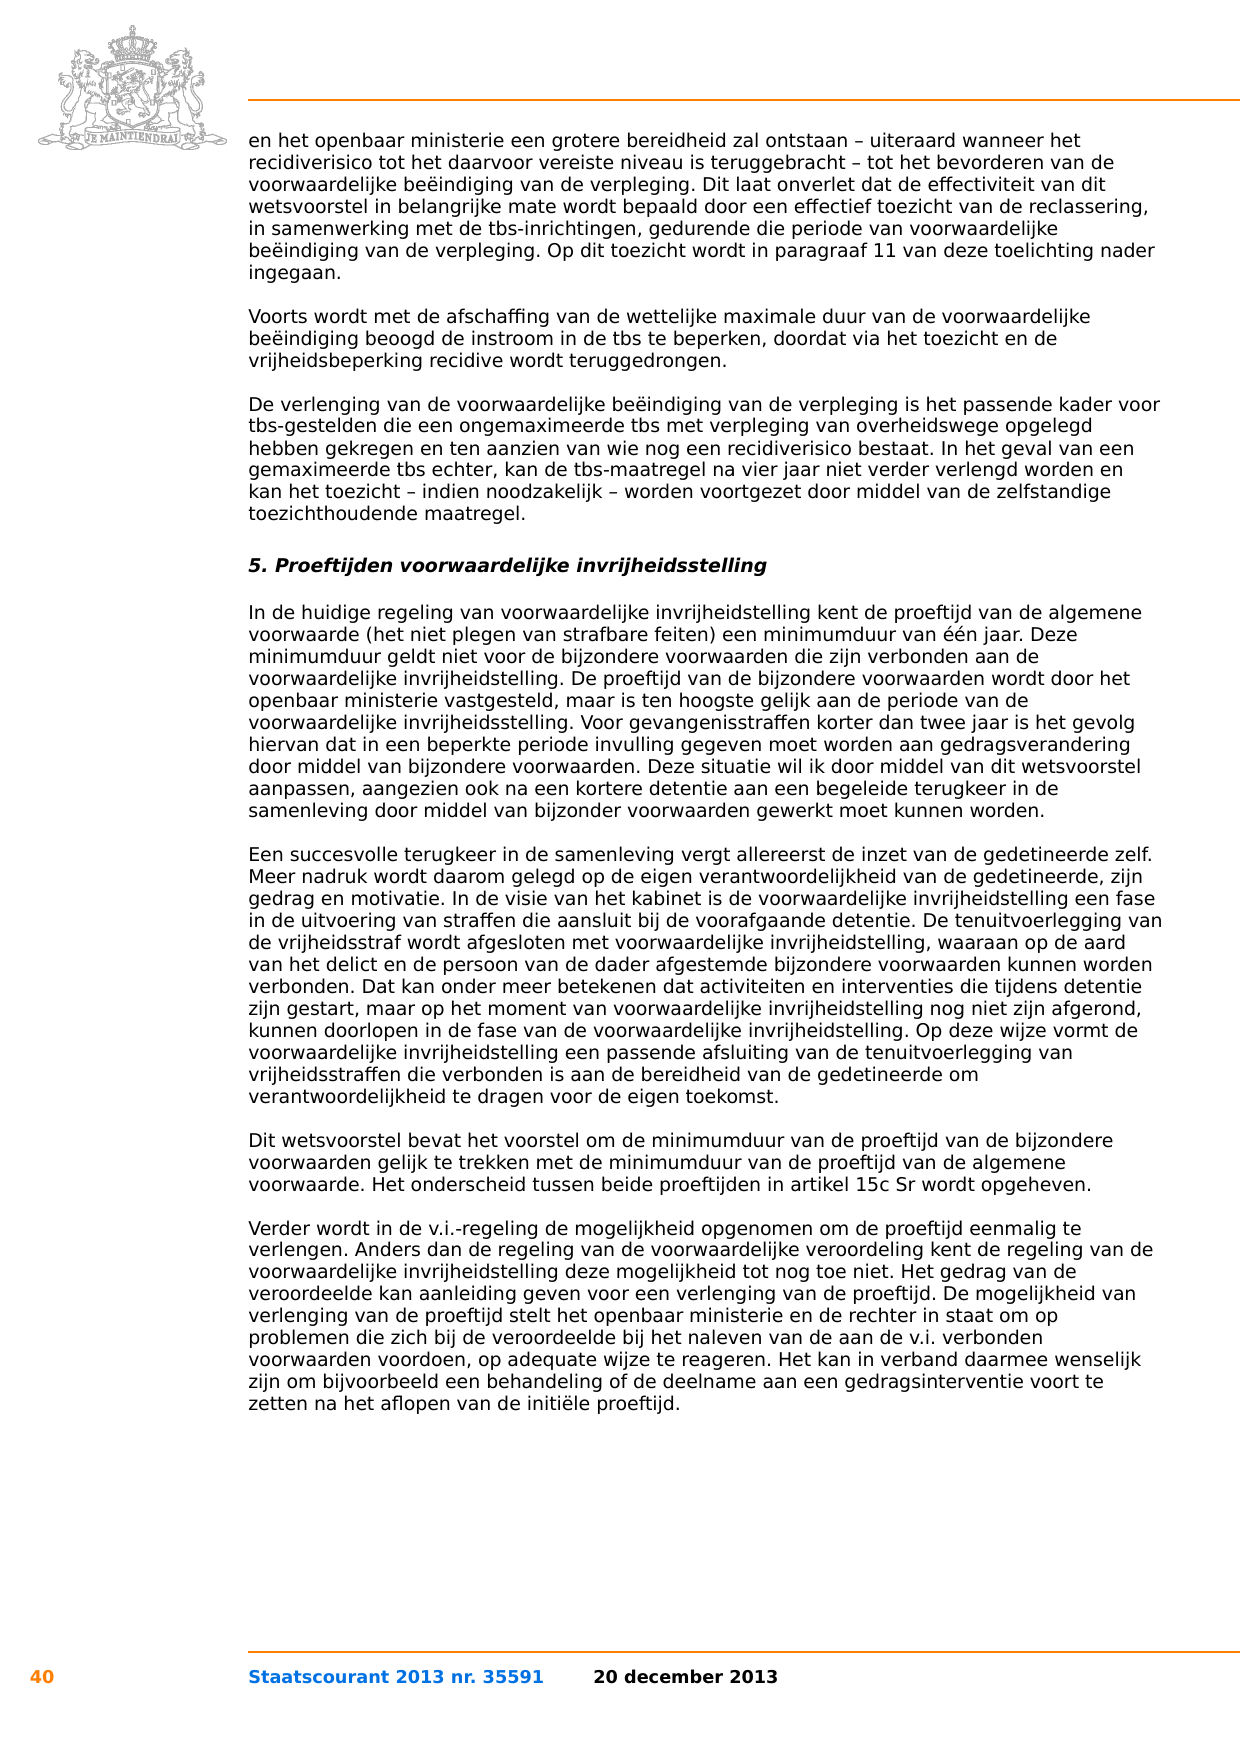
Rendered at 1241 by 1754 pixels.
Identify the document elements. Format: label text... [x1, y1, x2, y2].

subtitle 5. Proeftijden voorwaardelijke invrijheidsstelling [248, 555, 1163, 577]
text Een succesvolle terugkeer in de samenleving vergt allereerst de inzet van de gedetineerde zelf. Meer nadruk wordt daarom gelegd op de eigen verantwoordelijkheid van de gedetineerde, zijn gedrag en motivatie. In de visie van het kabinet is de voorwaardelijke invrijheidstelling een fase in de uitvoering van straffen die aansluit bij de voorafgaande detentie. De tenuitvoerlegging van de vrijheidsstraf wordt afgesloten met voorwaardelijke invrijheidstelling, waaraan op de aard van het delict en de persoon van de dader afgestemde bijzondere voorwaarden kunnen worden verbonden. Dat kan onder meer betekenen dat activiteiten en interventies die tijdens detentie zijn gestart, maar op het moment van voorwaardelijke invrijheidstelling nog niet zijn afgerond, kunnen doorlopen in de fase van de voorwaardelijke invrijheidstelling. Op deze wijze vormt de voorwaardelijke invrijheidstelling een passende afsluiting van de tenuitvoerlegging van vrijheidsstraffen die verbonden is aan de bereidheid van de gedetineerde om verantwoordelijkheid te dragen voor de eigen toekomst. [248, 844, 1163, 1108]
text In de huidige regeling van voorwaardelijke invrijheidstelling kent de proeftijd van de algemene voorwaarde (het niet plegen van strafbare feiten) een minimumduur van één jaar. Deze minimumduur geldt niet voor de bijzondere voorwaarden die zijn verbonden aan de voorwaardelijke invrijheidstelling. De proeftijd van de bijzondere voorwaarden wordt door het openbaar ministerie vastgesteld, maar is ten hoogste gelijk aan de periode van de voorwaardelijke invrijheidsstelling. Voor gevangenisstraffen korter dan twee jaar is het gevolg hiervan dat in een beperkte periode invulling gegeven moet worden aan gedragsverandering door middel van bijzondere voorwaarden. Deze situatie wil ik door middel van dit wetsvoorstel aanpassen, aangezien ook na een kortere detentie aan een begeleide terugkeer in de samenleving door middel van bijzonder voorwaarden gewerkt moet kunnen worden. [248, 602, 1163, 822]
picture [38, 25, 227, 150]
text De verlenging van de voorwaardelijke beëindiging van de verpleging is het passende kader voor tbs-gestelden die een ongemaximeerde tbs met verpleging van overheidswege opgelegd hebben gekregen en ten aanzien van wie nog een recidiverisico bestaat. In het geval van een gemaximeerde tbs echter, kan de tbs-maatregel na vier jaar niet verder verlengd worden en kan het toezicht – indien noodzakelijk – worden voortgezet door middel van de zelfstandige toezichthoudende maatregel. [248, 393, 1163, 525]
text en het openbaar ministerie een grotere bereidheid zal ontstaan – uiteraard wanneer het recidiverisico tot het daarvoor vereiste niveau is teruggebracht – tot het bevorderen van de voorwaardelijke beëindiging van de verpleging. Dit laat onverlet dat de effectiviteit van dit wetsvoorstel in belangrijke mate wordt bepaald door een effectief toezicht van de reclassering, in samenwerking met de tbs-inrichtingen, gedurende die periode van voorwaardelijke beëindiging van de verpleging. Op dit toezicht wordt in paragraaf 11 van deze toelichting nader ingegaan. [248, 130, 1163, 284]
text Dit wetsvoorstel bevat het voorstel om de minimumduur van de proeftijd van de bijzondere voorwaarden gelijk te trekken met de minimumduur van de proeftijd van de algemene voorwaarde. Het onderscheid tussen beide proeftijden in artikel 15c Sr wordt opgeheven. [248, 1129, 1163, 1196]
text Voorts wordt met de afschaffing van de wettelijke maximale duur van de voorwaardelijke beëindiging beoogd de instroom in de tbs te beperken, doordat via het toezicht en de vrijheidsbeperking recidive wordt teruggedrongen. [248, 306, 1163, 372]
text Verder wordt in de v.i.-regeling de mogelijkheid opgenomen om de proeftijd eenmalig te verlengen. Anders dan de regeling van de voorwaardelijke veroordeling kent de regeling van de voorwaardelijke invrijheidstelling deze mogelijkheid tot nog toe niet. Het gedrag van de veroordeelde kan aanleiding geven voor een verlenging van de proeftijd. De mogelijkheid van verlenging van de proeftijd stelt het openbaar ministerie en de rechter in staat om op problemen die zich bij de veroordeelde bij het naleven van de aan de v.i. verbonden voorwaarden voordoen, op adequate wijze te reageren. Het kan in verband daarmee wenselijk zijn om bijvoorbeeld een behandeling of de deelname aan een gedragsinterventie voort te zetten na het aflopen van de initiële proeftijd. [248, 1217, 1163, 1415]
